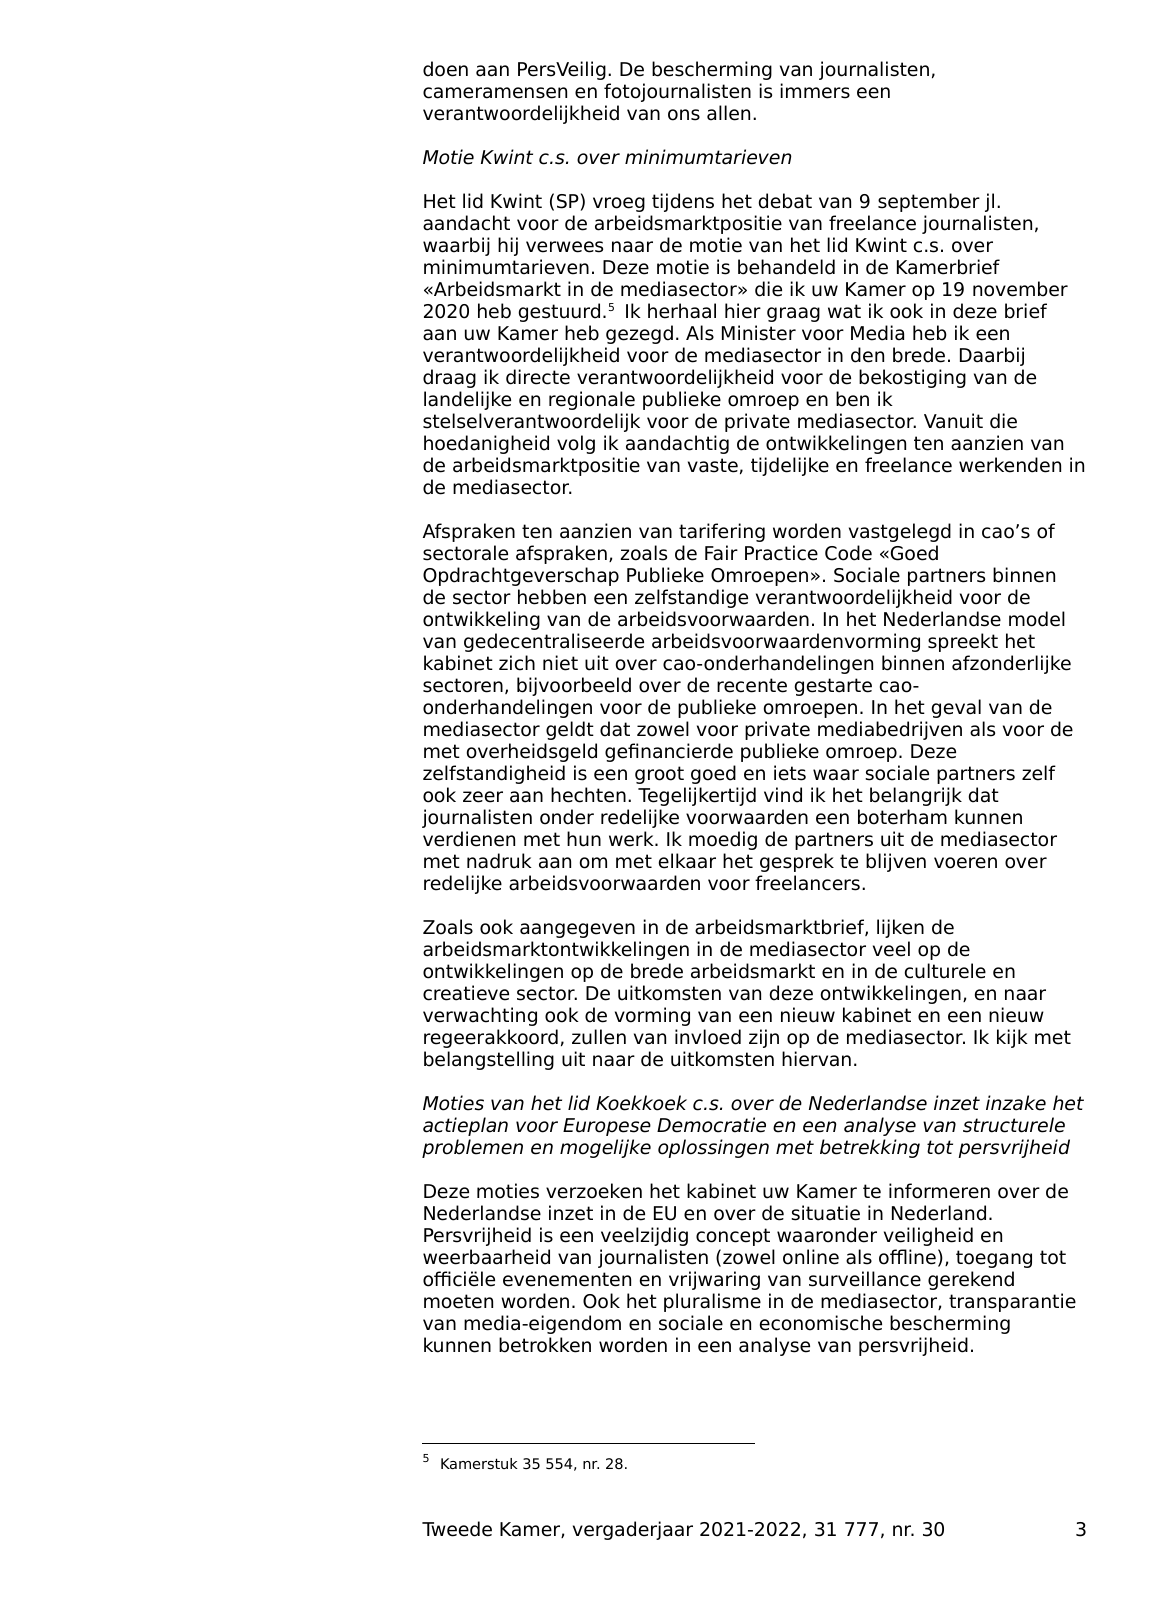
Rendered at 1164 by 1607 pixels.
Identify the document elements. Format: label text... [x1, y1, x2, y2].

text Afspraken ten aanzien van tarifering worden vastgelegd in cao’s of sectorale afspraken, zoals de Fair Practice Code «Goed Opdrachtgeverschap Publieke Omroepen». Sociale partners binnen de sector hebben een zelfstandige verantwoordelijkheid voor de ontwikkeling van de arbeidsvoorwaarden. In het Nederlandse model van gedecentraliseerde arbeidsvoorwaardenvorming spreekt het kabinet zich niet uit over cao-onderhandelingen binnen afzonderlijke sectoren, bijvoorbeeld over de recente gestarte cao-onderhandelingen voor de publieke omroepen. In het geval van de mediasector geldt dat zowel voor private mediabedrijven als voor de met overheidsgeld gefinancierde publieke omroep. Deze zelfstandigheid is een groot goed en iets waar sociale partners zelf ook zeer aan hechten. Tegelijkertijd vind ik het belangrijk dat journalisten onder redelijke voorwaarden een boterham kunnen verdienen met hun werk. Ik moedig de partners uit de mediasector met nadruk aan om met elkaar het gesprek te blijven voeren over redelijke arbeidsvoorwaarden voor freelancers. [422, 521, 1087, 895]
text Zoals ook aangegeven in de arbeidsmarktbrief, lijken de arbeidsmarktontwikkelingen in de mediasector veel op de ontwikkelingen op de brede arbeidsmarkt en in de culturele en creatieve sector. De uitkomsten van deze ontwikkelingen, en naar verwachting ook de vorming van een nieuw kabinet en een nieuw regeerakkoord, zullen van invloed zijn op de mediasector. Ik kijk met belangstelling uit naar de uitkomsten hiervan. [422, 917, 1087, 1071]
text Het lid Kwint (SP) vroeg tijdens het debat van 9 september jl. aandacht voor de arbeidsmarktpositie van freelance journalisten, waarbij hij verwees naar de motie van het lid Kwint c.s. over minimumtarieven. Deze motie is behandeld in de Kamerbrief «Arbeidsmarkt in de mediasector» die ik uw Kamer op 19 november 2020 heb gestuurd. Ik herhaal hier graag wat ik ook in deze brief aan uw Kamer heb gezegd. Als Minister voor Media heb ik een verantwoordelijkheid voor de mediasector in den brede. Daarbij draag ik directe verantwoordelijkheid voor de bekostiging van de landelijke en regionale publieke omroep en ben ik stelselverantwoordelijk voor de private mediasector. Vanuit die hoedanigheid volg ik aandachtig de ontwikkelingen ten aanzien van de arbeidsmarktpositie van vaste, tijdelijke en freelance werkenden in de mediasector. [422, 191, 1087, 499]
subtitle Moties van het lid Koekkoek c.s. over de Nederlandse inzet inzake het actieplan voor Europese Democratie en een analyse van structurele problemen en mogelijke oplossingen met betrekking tot persvrijheid [422, 1093, 1087, 1159]
subtitle Motie Kwint c.s. over minimumtarieven [422, 147, 1087, 169]
text doen aan PersVeilig. De bescherming van journalisten, cameramensen en fotojournalisten is immers een verantwoordelijkheid van ons allen. [422, 59, 1087, 125]
text Deze moties verzoeken het kabinet uw Kamer te informeren over de Nederlandse inzet in de EU en over de situatie in Nederland. Persvrijheid is een veelzijdig concept waaronder veiligheid en weerbaarheid van journalisten (zowel online als offline), toegang tot officiële evenementen en vrijwaring van surveillance gerekend moeten worden. Ook het pluralisme in de mediasector, transparantie van media-eigendom en sociale en economische bescherming kunnen betrokken worden in een analyse van persvrijheid. [422, 1181, 1087, 1357]
text Kamerstuk 35 554, nr. 28. [422, 1452, 1087, 1474]
